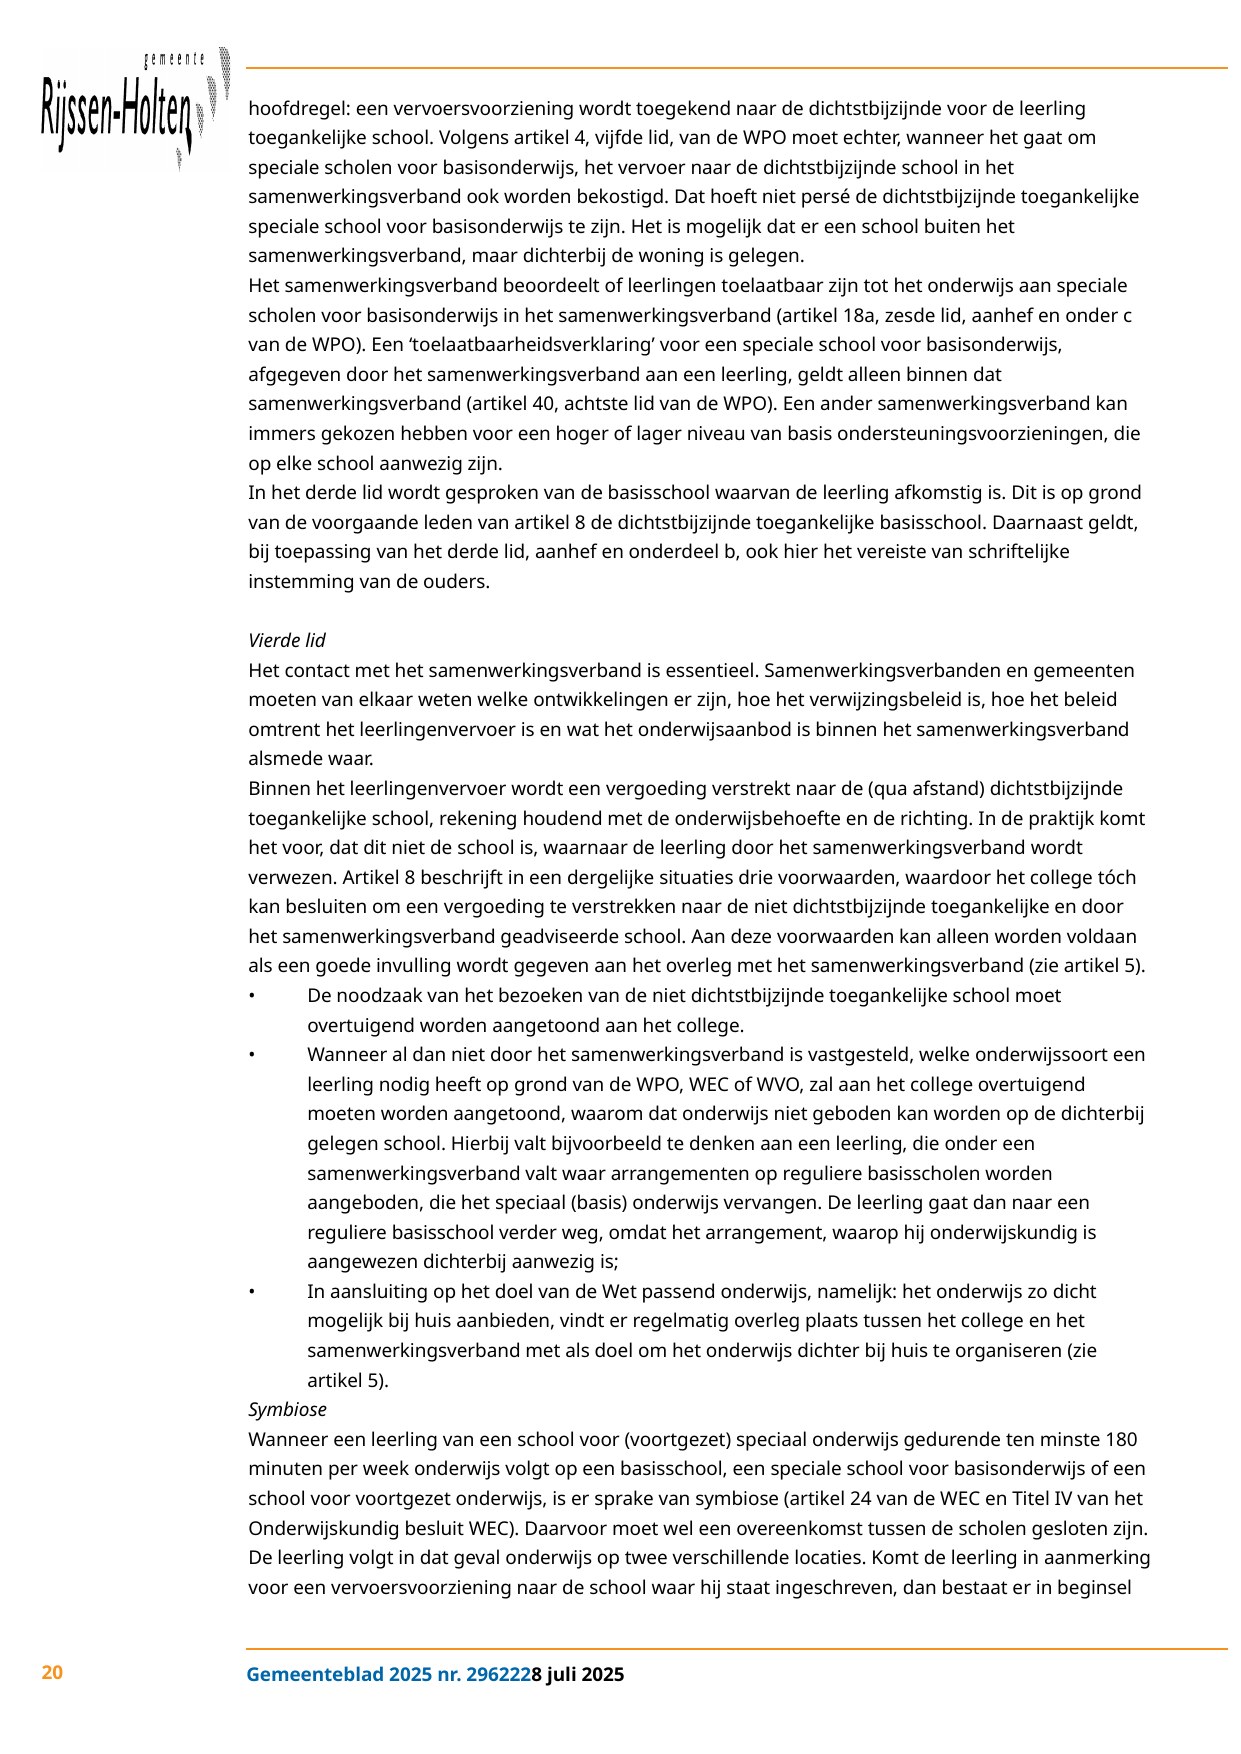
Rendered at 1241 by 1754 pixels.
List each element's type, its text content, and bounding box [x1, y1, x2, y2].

text Symbiose [248, 1396, 1152, 1422]
list De noodzaak van het bezoeken van de niet dichtstbijzijnde toegankelijke school moet overtuigend worden aangetoond aan het college. [248, 982, 1152, 1038]
text Binnen het leerlingenvervoer wordt een vergoeding verstrekt naar de (qua afstand) dichtstbijzijnde toegankelijke school, rekening houdend met de onderwijsbehoefte en de richting. In de praktijk komt het voor, dat dit niet de school is, waarnaar de leerling door het samenwerkingsverband wordt verwezen. Artikel 8 beschrijft in een dergelijke situaties drie voorwaarden, waardoor het college tóch kan besluiten om een vergoeding te verstrekken naar de niet dichtstbijzijnde toegankelijke en door het samenwerkingsverband geadviseerde school. Aan deze voorwaarden kan alleen worden voldaan als een goede invulling wordt gegeven aan het overleg met het samenwerkingsverband (zie artikel 5). [248, 775, 1152, 978]
picture [41, 47, 231, 172]
text Het samenwerkingsverband beoordeelt of leerlingen toelaatbaar zijn tot het onderwijs aan speciale scholen voor basisonderwijs in het samenwerkingsverband (artikel 18a, zesde lid, aanhef en onder c van de WPO). Een ‘toelaatbaarheidsverklaring’ voor een speciale school voor basisonderwijs, afgegeven door het samenwerkingsverband aan een leerling, geldt alleen binnen dat samenwerkingsverband (artikel 40, achtste lid van de WPO). Een ander samenwerkingsverband kan immers gekozen hebben voor een hoger of lager niveau van basis ondersteuningsvoorzieningen, die op elke school aanwezig zijn. [248, 272, 1152, 476]
text Wanneer een leerling van een school voor (voortgezet) speciaal onderwijs gedurende ten minste 180 minuten per week onderwijs volgt op een basisschool, een speciale school voor basisonderwijs of een school voor voortgezet onderwijs, is er sprake van symbiose (artikel 24 van de WEC en Titel IV van het Onderwijskundig besluit WEC). Daarvoor moet wel een overeenkomst tussen de scholen gesloten zijn. De leerling volgt in dat geval onderwijs op twee verschillende locaties. Komt de leerling in aanmerking voor een vervoersvoorziening naar de school waar hij staat ingeschreven, dan bestaat er in beginsel [248, 1426, 1152, 1600]
text Het contact met het samenwerkingsverband is essentieel. Samenwerkingsverbanden en gemeenten moeten van elkaar weten welke ontwikkelingen er zijn, hoe het verwijzingsbeleid is, hoe het beleid omtrent het leerlingenvervoer is en wat het onderwijsaanbod is binnen het samenwerkingsverband alsmede waar. [248, 657, 1152, 771]
text Vierde lid [248, 627, 1152, 653]
list Wanneer al dan niet door het samenwerkingsverband is vastgesteld, welke onderwijssoort een leerling nodig heeft op grond van de WPO, WEC of WVO, zal aan het college overtuigend moeten worden aangetoond, waarom dat onderwijs niet geboden kan worden op de dichterbij gelegen school. Hierbij valt bijvoorbeeld te denken aan een leerling, die onder een samenwerkingsverband valt waar arrangementen op reguliere basisscholen worden aangeboden, die het speciaal (basis) onderwijs vervangen. De leerling gaat dan naar een reguliere basisschool verder weg, omdat het arrangement, waarop hij onderwijskundig is aangewezen dichterbij aanwezig is; [248, 1041, 1152, 1274]
list In aansluiting op het doel van de Wet passend onderwijs, namelijk: het onderwijs zo dicht mogelijk bij huis aanbieden, vindt er regelmatig overleg plaats tussen het college en het samenwerkingsverband met als doel om het onderwijs dichter bij huis te organiseren (zie artikel 5). [248, 1278, 1152, 1393]
text hoofdregel: een vervoersvoorziening wordt toegekend naar de dichtstbijzijnde voor de leerling toegankelijke school. Volgens artikel 4, vijfde lid, van de WPO moet echter, wanneer het gaat om speciale scholen voor basisonderwijs, het vervoer naar de dichtstbijzijnde school in het samenwerkingsverband ook worden bekostigd. Dat hoeft niet persé de dichtstbijzijnde toegankelijke speciale school voor basisonderwijs te zijn. Het is mogelijk dat er een school buiten het samenwerkingsverband, maar dichterbij de woning is gelegen. [248, 95, 1152, 268]
text In het derde lid wordt gesproken van de basisschool waarvan de leerling afkomstig is. Dit is op grond van de voorgaande leden van artikel 8 de dichtstbijzijnde toegankelijke basisschool. Daarnaast geldt, bij toepassing van het derde lid, aanhef en onderdeel b, ook hier het vereiste van schriftelijke instemming van de ouders. [248, 479, 1152, 594]
